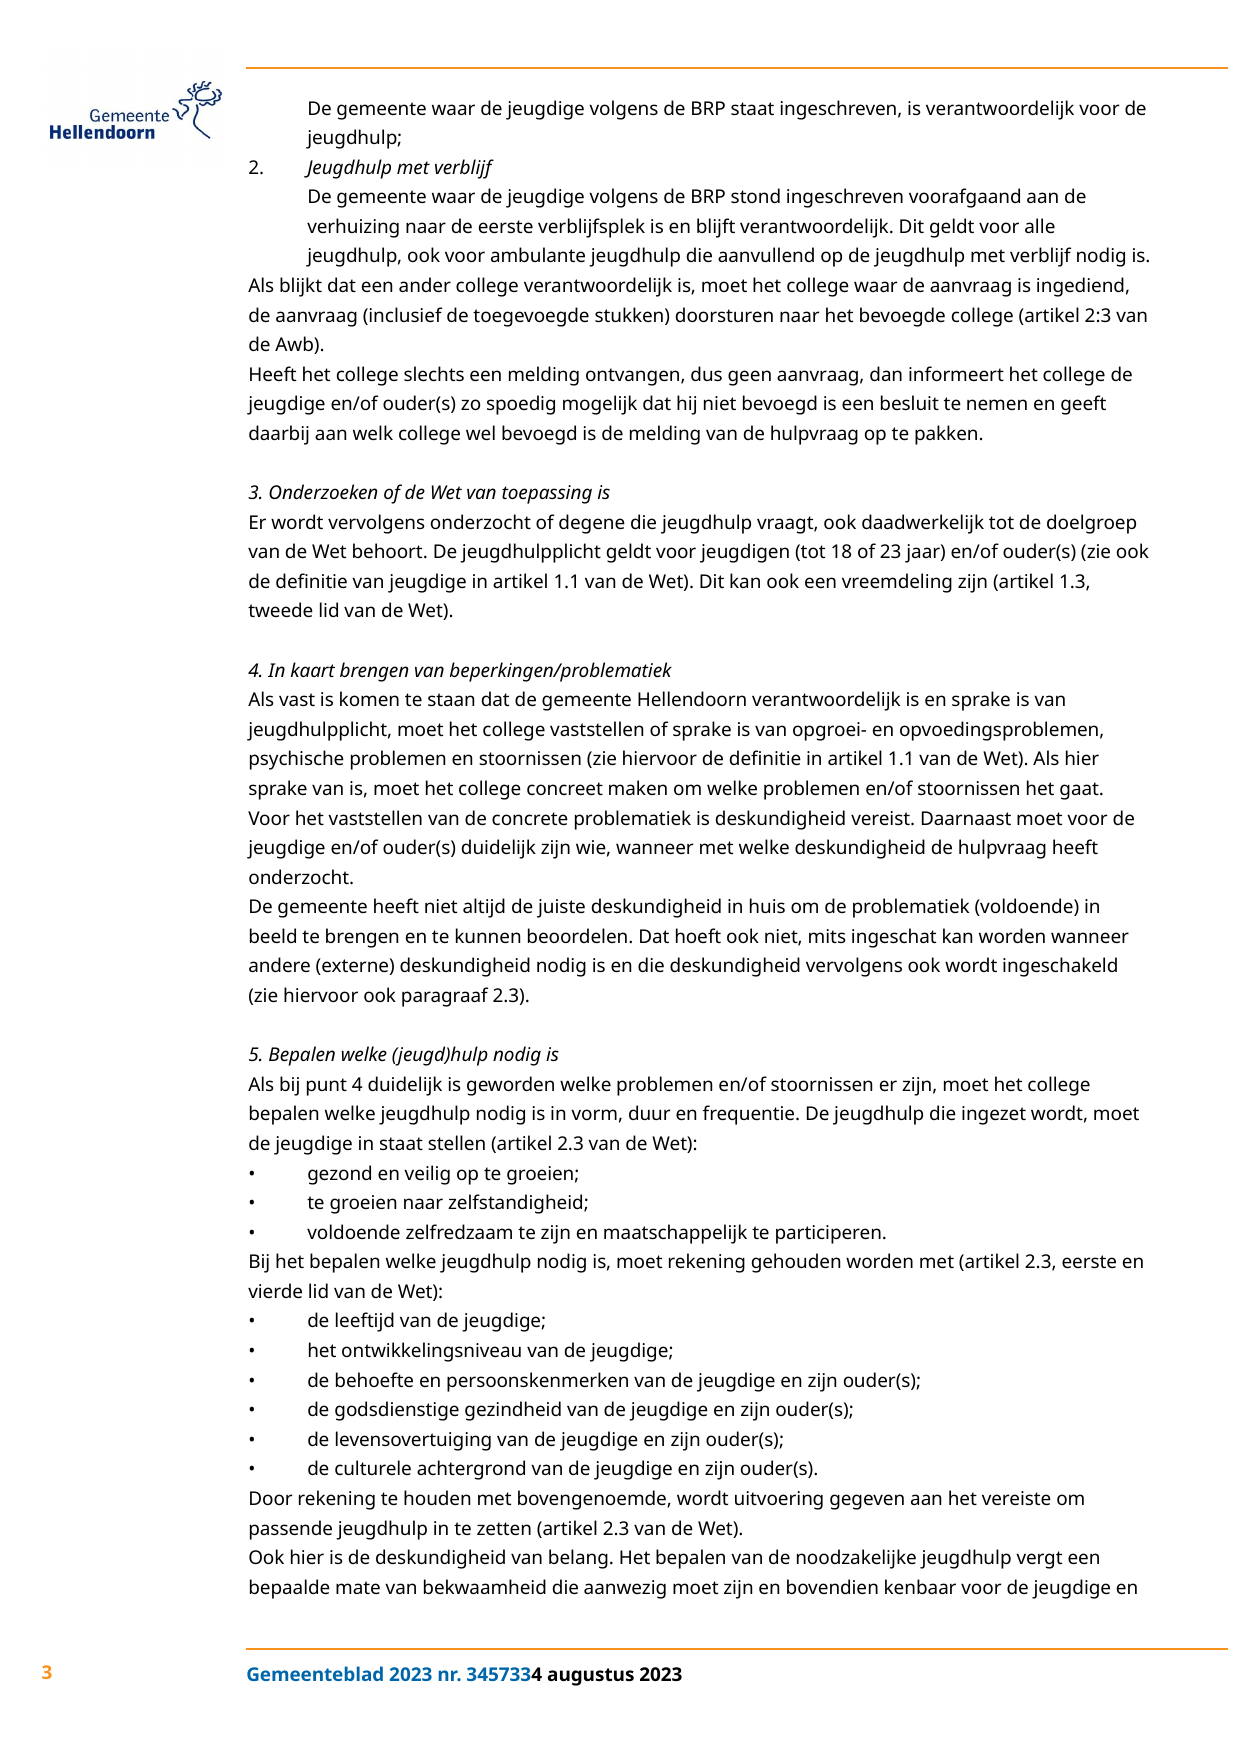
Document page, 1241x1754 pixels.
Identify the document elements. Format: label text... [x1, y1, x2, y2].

text Ook hier is de deskundigheid van belang. Het bepalen van de noodzakelijke jeugdhulp vergt een bepaalde mate van bekwaamheid die aanwezig moet zijn en bovendien kenbaar voor de jeugdige en [248, 1544, 1152, 1600]
text Bij het bepalen welke jeugdhulp nodig is, moet rekening gehouden worden met (artikel 2.3, eerste en vierde lid van de Wet): [248, 1248, 1152, 1304]
list de levensovertuiging van de jeugdige en zijn ouder(s); [248, 1426, 1152, 1452]
text Heeft het college slechts een melding ontvangen, dus geen aanvraag, dan informeert het college de jeugdige en/of ouder(s) zo spoedig mogelijk dat hij niet bevoegd is een besluit te nemen en geeft daarbij aan welk college wel bevoegd is de melding van de hulpvraag op te pakken. [248, 361, 1152, 446]
list voldoende zelfredzaam te zijn en maatschappelijk te participeren. [248, 1219, 1152, 1245]
list de godsdienstige gezindheid van de jeugdige en zijn ouder(s); [248, 1396, 1152, 1422]
text Als blijkt dat een ander college verantwoordelijk is, moet het college waar de aanvraag is ingediend, de aanvraag (inclusief de toegevoegde stukken) doorsturen naar het bevoegde college (artikel 2:3 van de Awb). [248, 272, 1152, 357]
list gezond en veilig op te groeien; [248, 1160, 1152, 1186]
list Jeugdhulp met verblijf [248, 154, 1152, 180]
list De gemeente waar de jeugdige volgens de BRP stond ingeschreven voorafgaand aan de verhuizing naar de eerste verblijfsplek is en blijft verantwoordelijk. Dit geldt voor alle jeugdhulp, ook voor ambulante jeugdhulp die aanvullend op de jeugdhulp met verblijf nodig is. [248, 183, 1152, 268]
text Er wordt vervolgens onderzocht of degene die jeugdhulp vraagt, ook daadwerkelijk tot de doelgroep van de Wet behoort. De jeugdhulpplicht geldt voor jeugdigen (tot 18 of 23 jaar) en/of ouder(s) (zie ook de definitie van jeugdige in artikel 1.1 van de Wet). Dit kan ook een vreemdeling zijn (artikel 1.3, tweede lid van de Wet). [248, 509, 1152, 623]
list de behoefte en persoonskenmerken van de jeugdige en zijn ouder(s); [248, 1367, 1152, 1393]
text Door rekening te houden met bovengenoemde, wordt uitvoering gegeven aan het vereiste om passende jeugdhulp in te zetten (artikel 2.3 van de Wet). [248, 1485, 1152, 1541]
list De gemeente waar de jeugdige volgens de BRP staat ingeschreven, is verantwoordelijk voor de jeugdhulp; [248, 95, 1152, 150]
text 3. Onderzoeken of de Wet van toepassing is [248, 479, 1152, 505]
text 4. In kaart brengen van beperkingen/problematiek [248, 657, 1152, 683]
text Voor het vaststellen van de concrete problematiek is deskundigheid vereist. Daarnaast moet voor de jeugdige en/of ouder(s) duidelijk zijn wie, wanneer met welke deskundigheid de hulpvraag heeft onderzocht. [248, 805, 1152, 890]
list de leeftijd van de jeugdige; [248, 1308, 1152, 1333]
list te groeien naar zelfstandigheid; [248, 1189, 1152, 1215]
picture [41, 47, 231, 172]
list de culturele achtergrond van de jeugdige en zijn ouder(s). [248, 1456, 1152, 1481]
text Als bij punt 4 duidelijk is geworden welke problemen en/of stoornissen er zijn, moet het college bepalen welke jeugdhulp nodig is in vorm, duur en frequentie. De jeugdhulp die ingezet wordt, moet de jeugdige in staat stellen (artikel 2.3 van de Wet): [248, 1071, 1152, 1156]
text Als vast is komen te staan dat de gemeente Hellendoorn verantwoordelijk is en sprake is van jeugdhulpplicht, moet het college vaststellen of sprake is van opgroei- en opvoedingsproblemen, psychische problemen en stoornissen (zie hiervoor de definitie in artikel 1.1 van de Wet). Als hier sprake van is, moet het college concreet maken om welke problemen en/of stoornissen het gaat. [248, 686, 1152, 801]
text 5. Bepalen welke (jeugd)hulp nodig is [248, 1041, 1152, 1067]
list het ontwikkelingsniveau van de jeugdige; [248, 1337, 1152, 1363]
text De gemeente heeft niet altijd de juiste deskundigheid in huis om de problematiek (voldoende) in beeld te brengen en te kunnen beoordelen. Dat hoeft ook niet, mits ingeschat kan worden wanneer andere (externe) deskundigheid nodig is en die deskundigheid vervolgens ook wordt ingeschakeld (zie hiervoor ook paragraaf 2.3). [248, 893, 1152, 1008]
